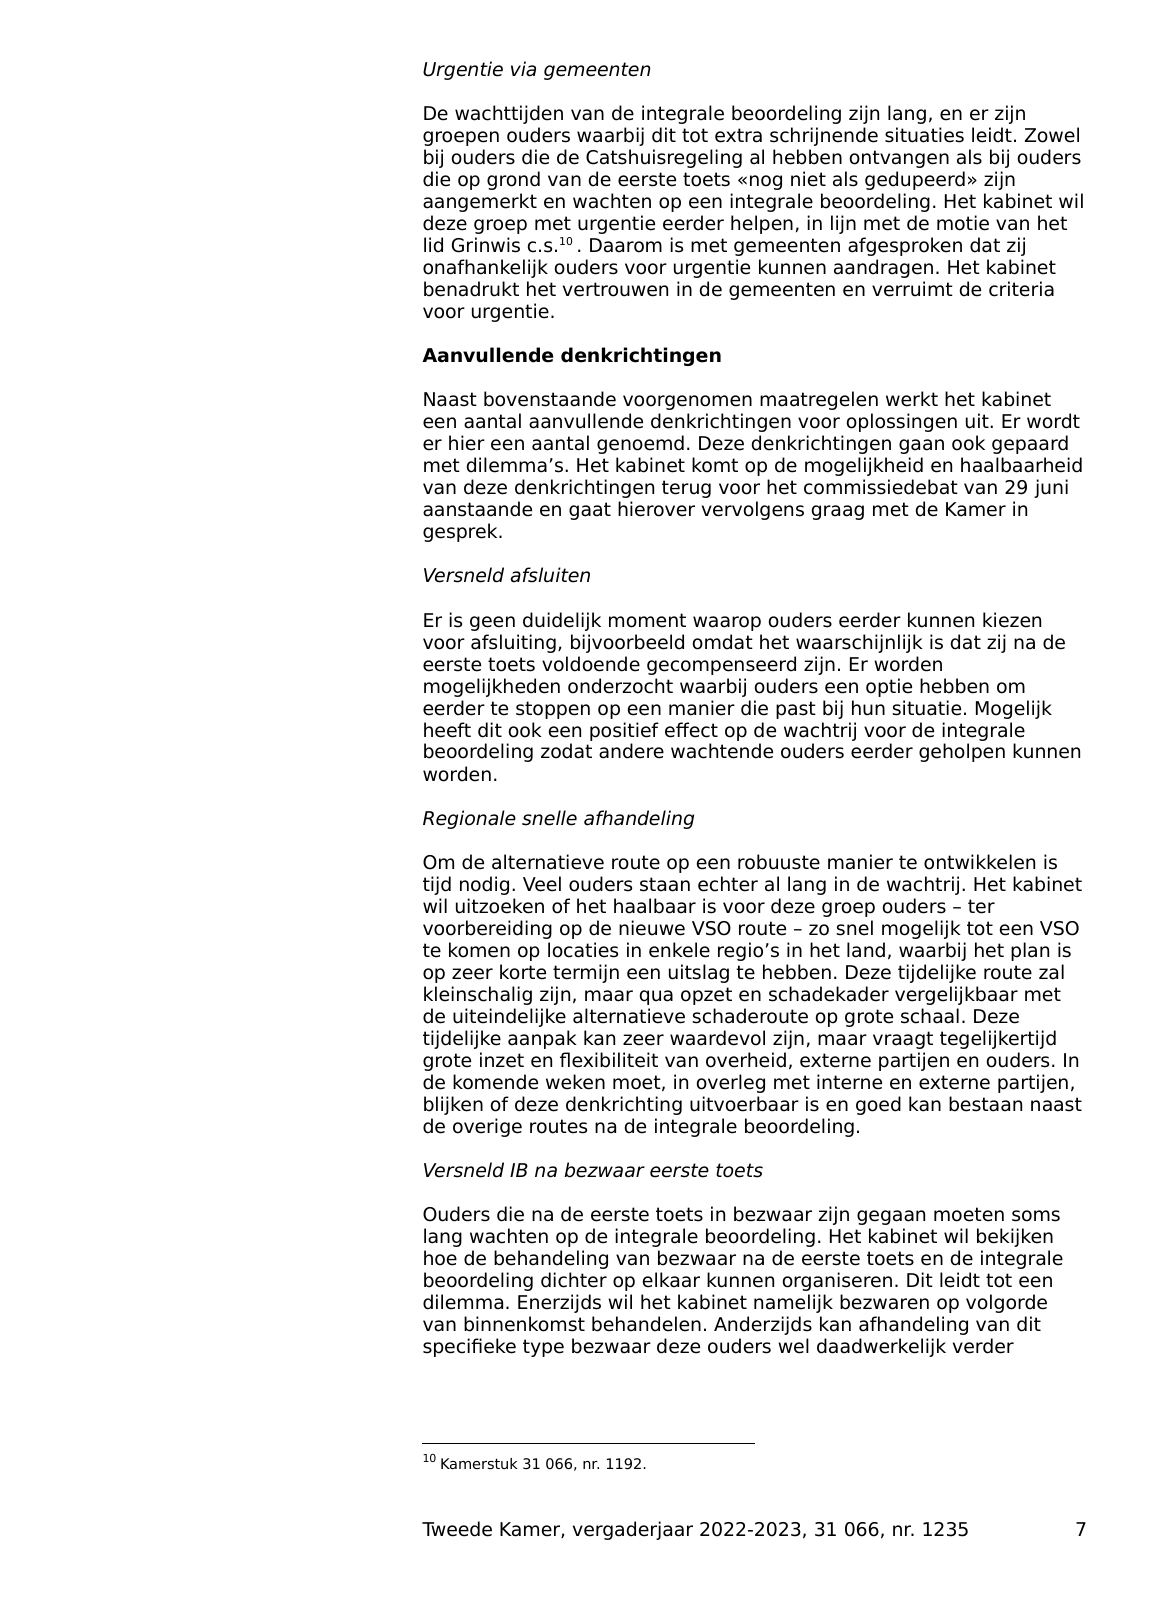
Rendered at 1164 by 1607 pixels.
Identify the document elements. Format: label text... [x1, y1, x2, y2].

text Kamerstuk 31 066, nr. 1192. [422, 1452, 1087, 1474]
text Er is geen duidelijk moment waarop ouders eerder kunnen kiezen voor afsluiting, bijvoorbeeld omdat het waarschijnlijk is dat zij na de eerste toets voldoende gecompenseerd zijn. Er worden mogelijkheden onderzocht waarbij ouders een optie hebben om eerder te stoppen op een manier die past bij hun situatie. Mogelijk heeft dit ook een positief effect op de wachtrij voor de integrale beoordeling zodat andere wachtende ouders eerder geholpen kunnen worden. [422, 609, 1087, 785]
subtitle Urgentie via gemeenten [422, 59, 1087, 81]
text Ouders die na de eerste toets in bezwaar zijn gegaan moeten soms lang wachten op de integrale beoordeling. Het kabinet wil bekijken hoe de behandeling van bezwaar na de eerste toets en de integrale beoordeling dichter op elkaar kunnen organiseren. Dit leidt tot een dilemma. Enerzijds wil het kabinet namelijk bezwaren op volgorde van binnenkomst behandelen. Anderzijds kan afhandeling van dit specifieke type bezwaar deze ouders wel daadwerkelijk verder [422, 1204, 1087, 1358]
text Naast bovenstaande voorgenomen maatregelen werkt het kabinet een aantal aanvullende denkrichtingen voor oplossingen uit. Er wordt er hier een aantal genoemd. Deze denkrichtingen gaan ook gepaard met dilemma’s. Het kabinet komt op de mogelijkheid en haalbaarheid van deze denkrichtingen terug voor het commissiedebat van 29 juni aanstaande en gaat hierover vervolgens graag met de Kamer in gesprek. [422, 389, 1087, 543]
text De wachttijden van de integrale beoordeling zijn lang, en er zijn groepen ouders waarbij dit tot extra schrijnende situaties leidt. Zowel bij ouders die de Catshuisregeling al hebben ontvangen als bij ouders die op grond van de eerste toets «nog niet als gedupeerd» zijn aangemerkt en wachten op een integrale beoordeling. Het kabinet wil deze groep met urgentie eerder helpen, in lijn met de motie van het lid Grinwis c.s.. Daarom is met gemeenten afgesproken dat zij onafhankelijk ouders voor urgentie kunnen aandragen. Het kabinet benadrukt het vertrouwen in de gemeenten en verruimt de criteria voor urgentie. [422, 103, 1087, 323]
subtitle Versneld IB na bezwaar eerste toets [422, 1160, 1087, 1182]
subtitle Regionale snelle afhandeling [422, 808, 1087, 829]
subtitle Versneld afsluiten [422, 565, 1087, 587]
text Om de alternatieve route op een robuuste manier te ontwikkelen is tijd nodig. Veel ouders staan echter al lang in de wachtrij. Het kabinet wil uitzoeken of het haalbaar is voor deze groep ouders – ter voorbereiding op de nieuwe VSO route – zo snel mogelijk tot een VSO te komen op locaties in enkele regio’s in het land, waarbij het plan is op zeer korte termijn een uitslag te hebben. Deze tijdelijke route zal kleinschalig zijn, maar qua opzet en schadekader vergelijkbaar met de uiteindelijke alternatieve schaderoute op grote schaal. Deze tijdelijke aanpak kan zeer waardevol zijn, maar vraagt tegelijkertijd grote inzet en flexibiliteit van overheid, externe partijen en ouders. In de komende weken moet, in overleg met interne en externe partijen, blijken of deze denkrichting uitvoerbaar is en goed kan bestaan naast de overige routes na de integrale beoordeling. [422, 852, 1087, 1137]
subtitle Aanvullende denkrichtingen [422, 345, 1087, 367]
